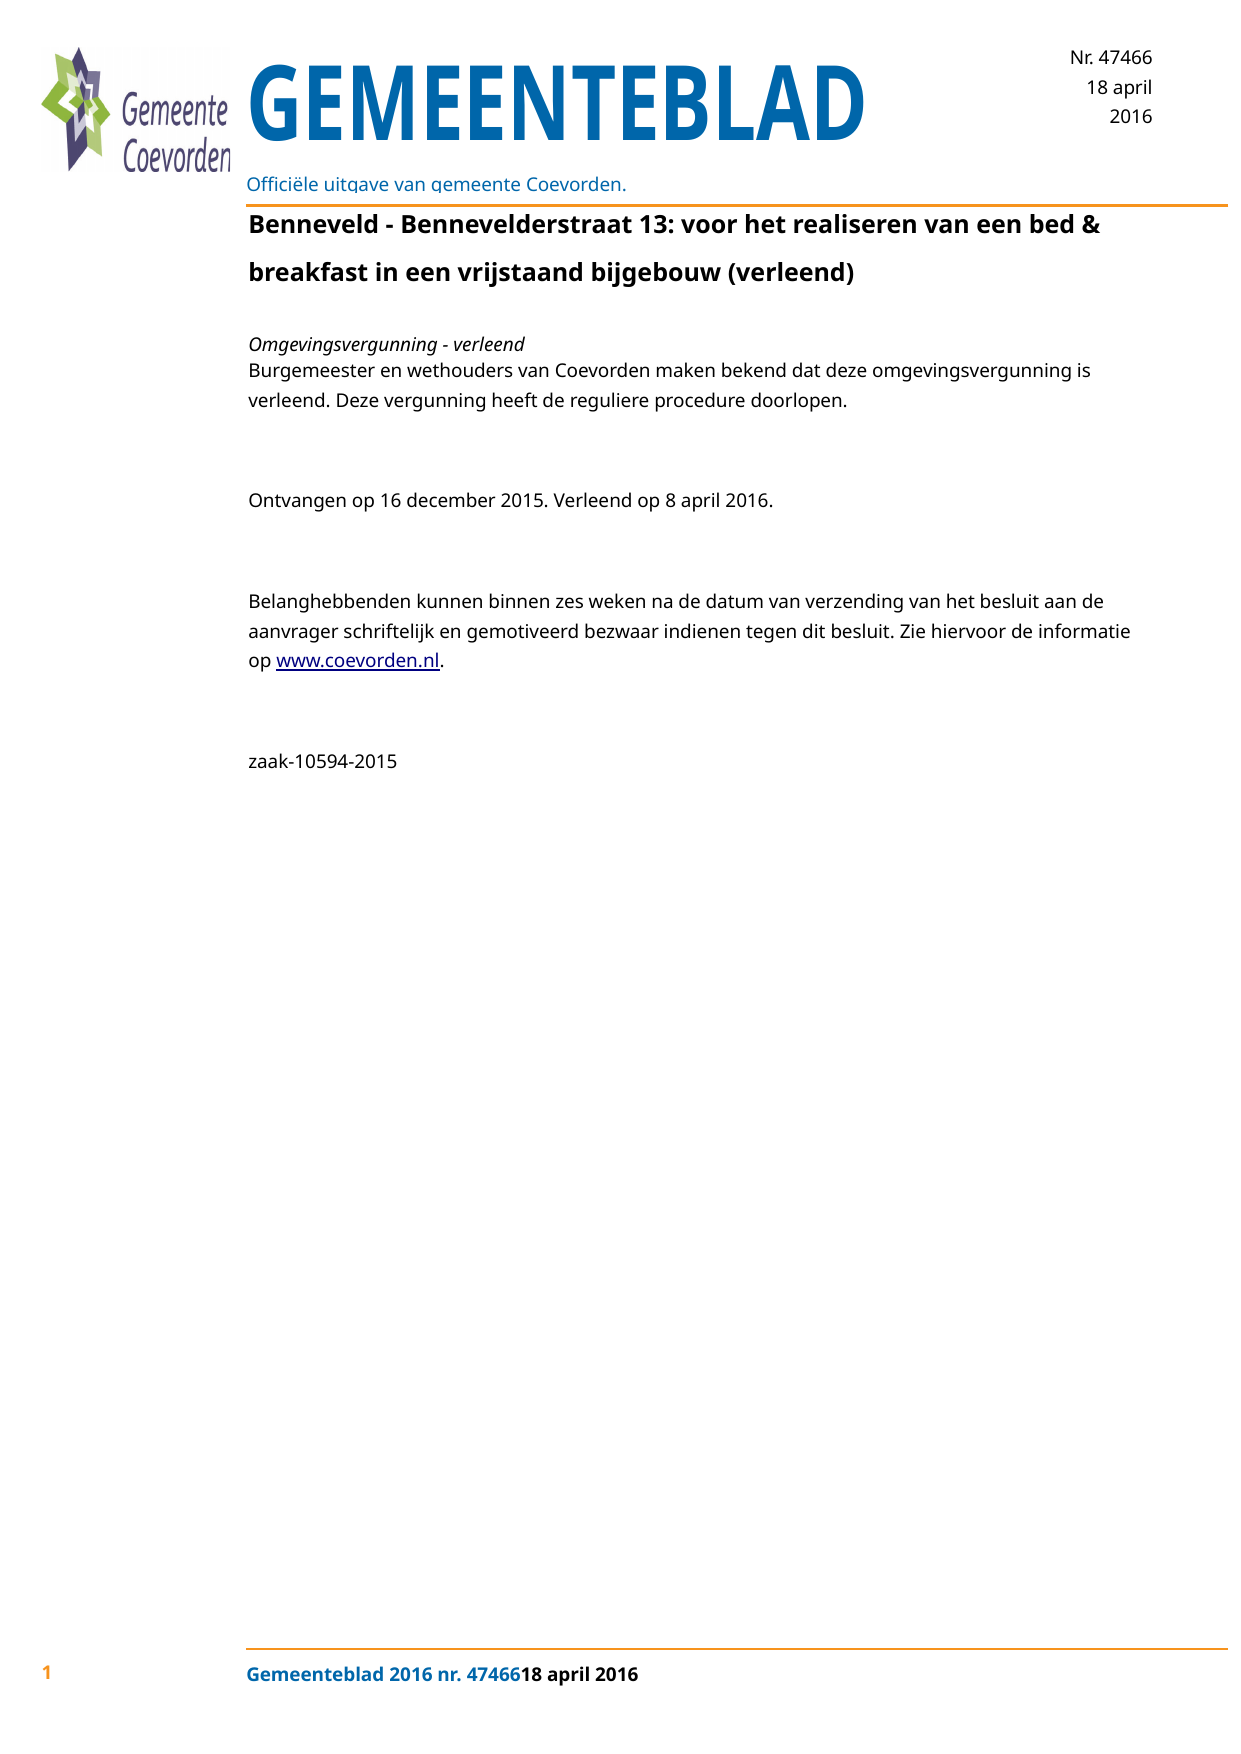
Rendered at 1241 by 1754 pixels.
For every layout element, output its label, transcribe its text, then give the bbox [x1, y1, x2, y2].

text Omgevingsvergunning - verleend [248, 331, 1152, 357]
text Burgemeester en wethouders van Coevorden maken bekend dat deze omgevingsvergunning is verleend. Deze vergunning heeft de reguliere procedure doorlopen. [248, 357, 1152, 412]
text Ontvangen op 16 december 2015. Verleend op 8 april 2016. [248, 488, 1152, 513]
text zaak-10594-2015 [248, 748, 1152, 774]
text Benneveld - Bennevelderstraat 13: voor het realiseren van een bed & breakfast in een vrijstaand bijgebouw (verleend) [248, 207, 1152, 288]
text Belanghebbenden kunnen binnen zes weken na de datum van verzending van het besluit aan de aanvrager schriftelijk en gemotiveerd bezwaar indienen tegen dit besluit. Zie hiervoor de informatie op www.coevorden.nl. [248, 588, 1152, 673]
picture [41, 47, 231, 172]
